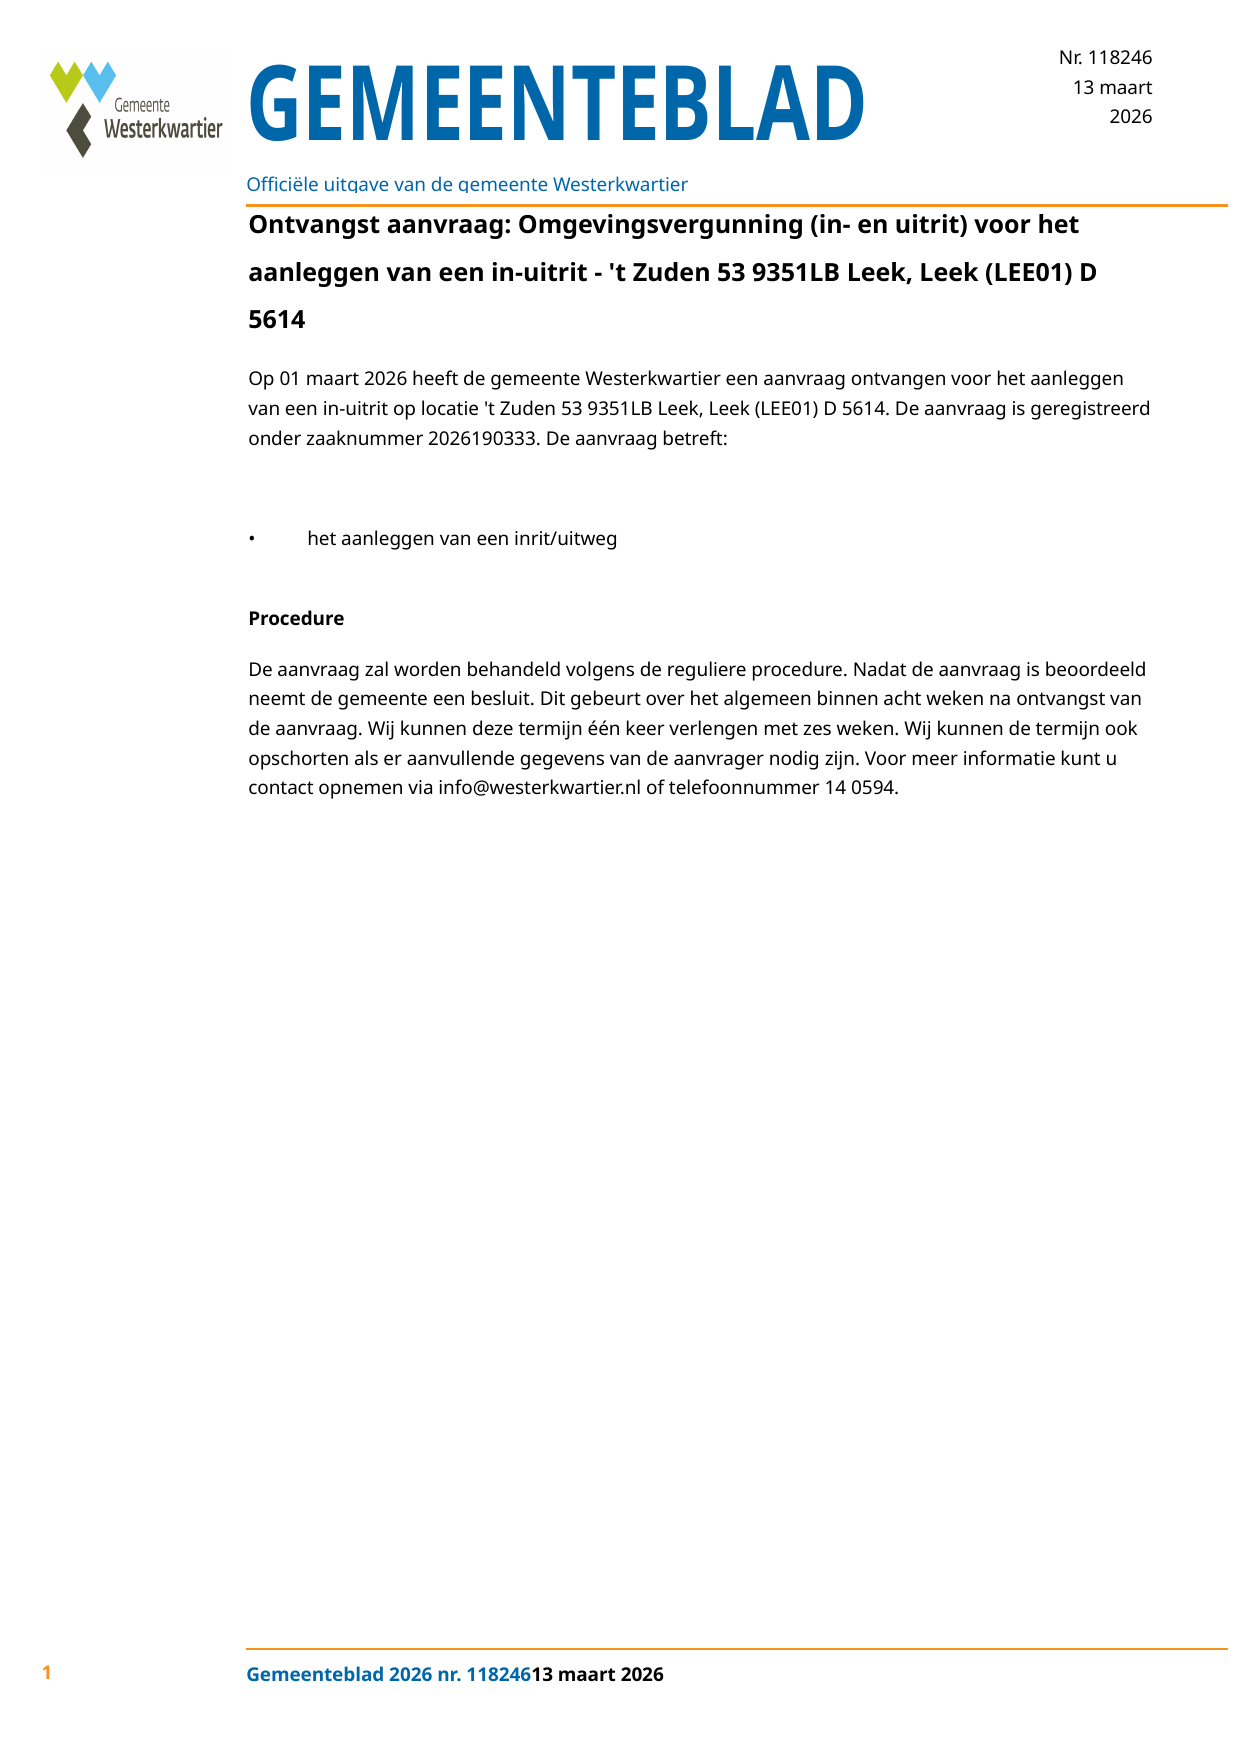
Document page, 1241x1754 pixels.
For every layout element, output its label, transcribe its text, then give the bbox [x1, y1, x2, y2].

text Procedure [248, 606, 1152, 631]
text Ontvangst aanvraag: Omgevingsvergunning (in- en uitrit) voor het aanleggen van een in-uitrit - 't Zuden 53 9351LB Leek, Leek (LEE01) D 5614 [248, 207, 1152, 336]
text Op 01 maart 2026 heeft de gemeente Westerkwartier een aanvraag ontvangen voor het aanleggen van een in-uitrit op locatie 't Zuden 53 9351LB Leek, Leek (LEE01) D 5614. De aanvraag is geregistreerd onder zaaknummer 2026190333. De aanvraag betreft: [248, 366, 1152, 450]
picture [41, 47, 231, 172]
list het aanleggen van een inrit/uitweg [248, 526, 1152, 551]
text De aanvraag zal worden behandeld volgens de reguliere procedure. Nadat de aanvraag is beoordeeld neemt de gemeente een besluit. Dit gebeurt over het algemeen binnen acht weken na ontvangst van de aanvraag. Wij kunnen deze termijn één keer verlengen met zes weken. Wij kunnen de termijn ook opschorten als er aanvullende gegevens van de aanvrager nodig zijn. Voor meer informatie kunt u contact opnemen via info@westerkwartier.nl of telefoonnummer 14 0594. [248, 656, 1152, 800]
